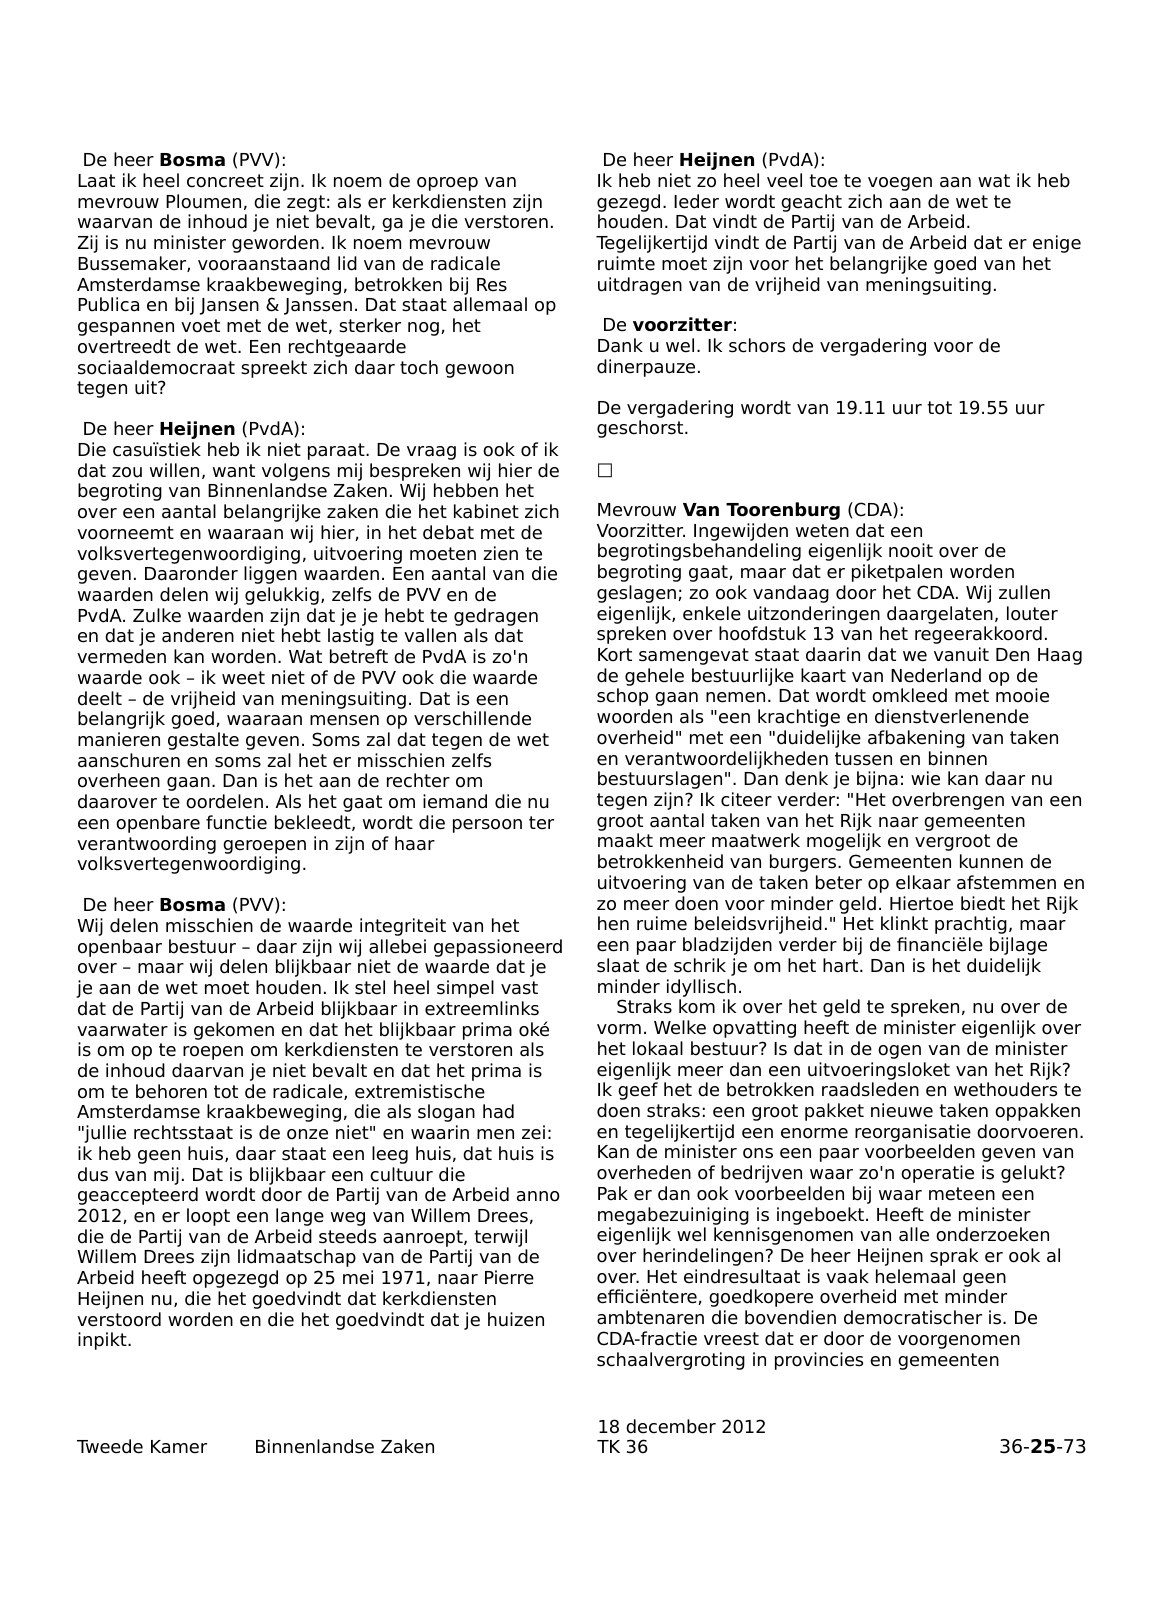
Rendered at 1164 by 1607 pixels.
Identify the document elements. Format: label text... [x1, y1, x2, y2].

text De heer Heijnen (PvdA): [596, 150, 1087, 171]
text De voorzitter: [596, 315, 1087, 336]
text Die casuïstiek heb ik niet paraat. De vraag is ook of ik dat zou willen, want volgens mij bespreken wij hier de begroting van Binnenlandse Zaken. Wij hebben het over een aantal belangrijke zaken die het kabinet zich voorneemt en waaraan wij hier, in het debat met de volksvertegenwoordiging, uitvoering moeten zien te geven. Daaronder liggen waarden. Een aantal van die waarden delen wij gelukkig, zelfs de PVV en de PvdA. Zulke waarden zijn dat je je hebt te gedragen en dat je anderen niet hebt lastig te vallen als dat vermeden kan worden. Wat betreft de PvdA is zo'n waarde ook – ik weet niet of de PVV ook die waarde deelt – de vrijheid van meningsuiting. Dat is een belangrijk goed, waaraan mensen op verschillende manieren gestalte geven. Soms zal dat tegen de wet aanschuren en soms zal het er misschien zelfs overheen gaan. Dan is het aan de rechter om daarover te oordelen. Als het gaat om iemand die nu een openbare functie bekleedt, wordt die persoon ter verantwoording geroepen in zijn of haar volksvertegenwoordiging. [77, 440, 567, 875]
text Wij delen misschien de waarde integriteit van het openbaar bestuur – daar zijn wij allebei gepassioneerd over – maar wij delen blijkbaar niet de waarde dat je je aan de wet moet houden. Ik stel heel simpel vast dat de Partij van de Arbeid blijkbaar in extreemlinks vaarwater is gekomen en dat het blijkbaar prima oké is om op te roepen om kerkdiensten te verstoren als de inhoud daarvan je niet bevalt en dat het prima is om te behoren tot de radicale, extremistische Amsterdamse kraakbeweging, die als slogan had "jullie rechtsstaat is de onze niet" en waarin men zei: ik heb geen huis, daar staat een leeg huis, dat huis is dus van mij. Dat is blijkbaar een cultuur die geaccepteerd wordt door de Partij van de Arbeid anno 2012, en er loopt een lange weg van Willem Drees, die de Partij van de Arbeid steeds aanroept, terwijl Willem Drees zijn lidmaatschap van de Partij van de Arbeid heeft opgezegd op 25 mei 1971, naar Pierre Heijnen nu, die het goedvindt dat kerkdiensten verstoord worden en die het goedvindt dat je huizen inpikt. [77, 916, 567, 1351]
text □ [596, 459, 1087, 480]
text De heer Heijnen (PvdA): [77, 419, 567, 440]
text De heer Bosma (PVV): [77, 150, 567, 171]
text Mevrouw Van Toorenburg (CDA): [596, 500, 1087, 520]
text De heer Bosma (PVV): [77, 895, 567, 916]
text De vergadering wordt van 19.11 uur tot 19.55 uur geschorst. [596, 397, 1087, 439]
text Laat ik heel concreet zijn. Ik noem de oproep van mevrouw Ploumen, die zegt: als er kerkdiensten zijn waarvan de inhoud je niet bevalt, ga je die verstoren. Zij is nu minister geworden. Ik noem mevrouw Bussemaker, vooraanstaand lid van de radicale Amsterdamse kraakbeweging, betrokken bij Res Publica en bij Jansen & Janssen. Dat staat allemaal op gespannen voet met de wet, sterker nog, het overtreedt de wet. Een rechtgeaarde sociaaldemocraat spreekt zich daar toch gewoon tegen uit? [77, 171, 567, 399]
text Ik heb niet zo heel veel toe te voegen aan wat ik heb gezegd. Ieder wordt geacht zich aan de wet te houden. Dat vindt de Partij van de Arbeid. Tegelijkertijd vindt de Partij van de Arbeid dat er enige ruimte moet zijn voor het belangrijke goed van het uitdragen van de vrijheid van meningsuiting. [596, 171, 1087, 295]
text Straks kom ik over het geld te spreken, nu over de vorm. Welke opvatting heeft de minister eigenlijk over het lokaal bestuur? Is dat in de ogen van de minister eigenlijk meer dan een uitvoeringsloket van het Rijk? Ik geef het de betrokken raadsleden en wethouders te doen straks: een groot pakket nieuwe taken oppakken en tegelijkertijd een enorme reorganisatie doorvoeren. Kan de minister ons een paar voorbeelden geven van overheden of bedrijven waar zo'n operatie is gelukt? Pak er dan ook voorbeelden bij waar meteen een megabezuiniging is ingeboekt. Heeft de minister eigenlijk wel kennisgenomen van alle onderzoeken over herindelingen? De heer Heijnen sprak er ook al over. Het eindresultaat is vaak helemaal geen efficiëntere, goedkopere overheid met minder ambtenaren die bovendien democratischer is. De CDA-fractie vreest dat er door de voorgenomen schaalvergroting in provincies en gemeenten [596, 997, 1087, 1370]
text Voorzitter. Ingewijden weten dat een begrotingsbehandeling eigenlijk nooit over de begroting gaat, maar dat er piketpalen worden geslagen; zo ook vandaag door het CDA. Wij zullen eigenlijk, enkele uitzonderingen daargelaten, louter spreken over hoofdstuk 13 van het regeerakkoord. Kort samengevat staat daarin dat we vanuit Den Haag de gehele bestuurlijke kaart van Nederland op de schop gaan nemen. Dat wordt omkleed met mooie woorden als "een krachtige en dienstverlenende overheid" met een "duidelijke afbakening van taken en verantwoordelijkheden tussen en binnen bestuurslagen". Dan denk je bijna: wie kan daar nu tegen zijn? Ik citeer verder: "Het overbrengen van een groot aantal taken van het Rijk naar gemeenten maakt meer maatwerk mogelijk en vergroot de betrokkenheid van burgers. Gemeenten kunnen de uitvoering van de taken beter op elkaar afstemmen en zo meer doen voor minder geld. Hiertoe biedt het Rijk hen ruime beleidsvrijheid." Het klinkt prachtig, maar een paar bladzijden verder bij de financiële bijlage slaat de schrik je om het hart. Dan is het duidelijk minder idyllisch. [596, 520, 1087, 997]
text Dank u wel. Ik schors de vergadering voor de dinerpauze. [596, 336, 1087, 377]
